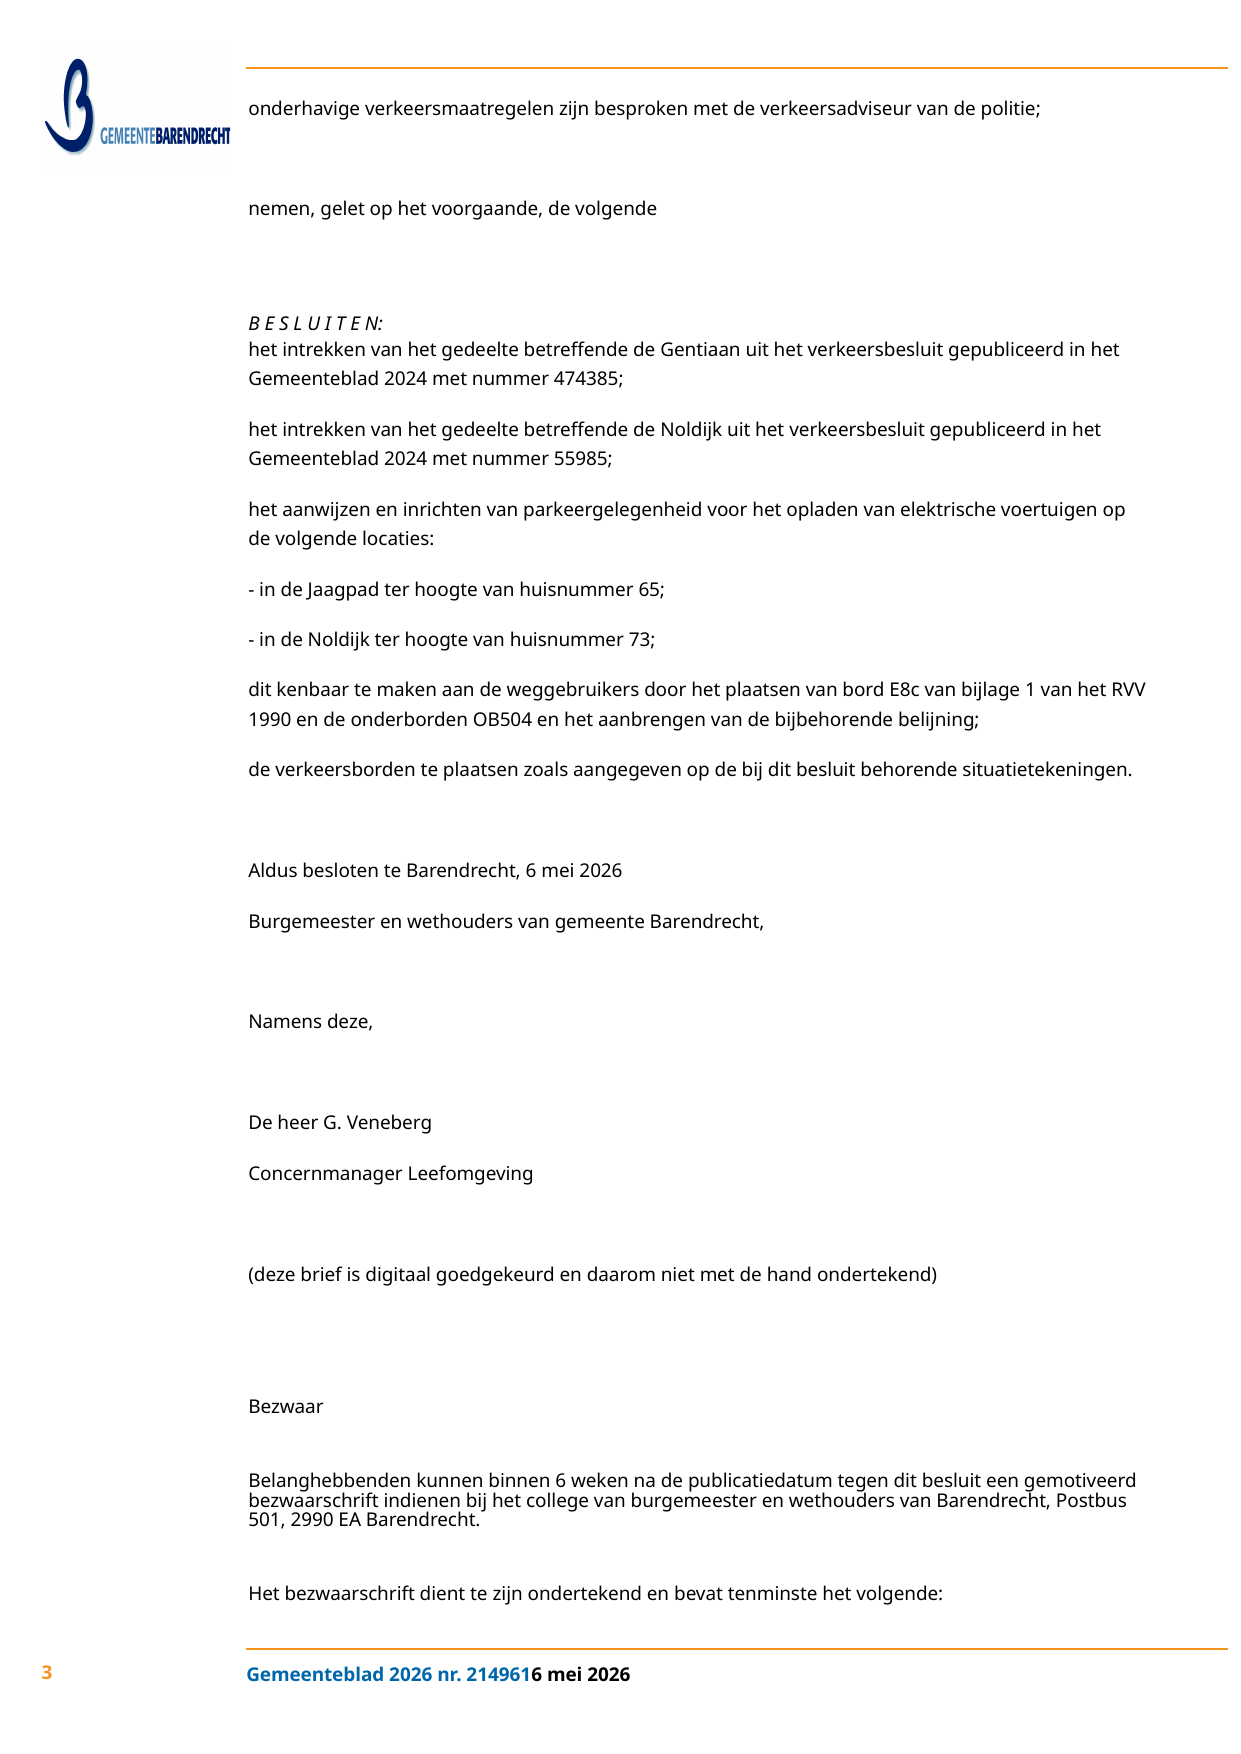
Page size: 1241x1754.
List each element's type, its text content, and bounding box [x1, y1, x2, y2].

text de verkeersborden te plaatsen zoals aangegeven op de bij dit besluit behorende situatietekeningen. [248, 757, 1152, 782]
text De heer G. Veneberg [248, 1109, 1152, 1135]
text het intrekken van het gedeelte betreffende de Noldijk uit het verkeersbesluit gepubliceerd in het Gemeenteblad 2024 met nummer 55985; [248, 416, 1152, 471]
text - in de Jaagpad ter hoogte van huisnummer 65; [248, 576, 1152, 601]
text Het bezwaarschrift dient te zijn ondertekend en bevat tenminste het volgende: [248, 1585, 1152, 1604]
text Namens deze, [248, 1009, 1152, 1034]
text nemen, gelet op het voorgaande, de volgende [248, 196, 1152, 221]
text Belanghebbenden kunnen binnen 6 weken na de publicatiedatum tegen dit besluit een gemotiveerd bezwaarschrift indienen bij het college van burgemeester en wethouders van Barendrecht, Postbus 501, 2990 EA Barendrecht. [248, 1472, 1152, 1530]
text het intrekken van het gedeelte betreffende de Gentiaan uit het verkeersbesluit gepubliceerd in het Gemeenteblad 2024 met nummer 474385; [248, 336, 1152, 391]
text dit kenbaar te maken aan de weggebruikers door het plaatsen van bord E8c van bijlage 1 van het RVV 1990 en de onderborden OB504 en het aanbrengen van de bijbehorende belijning; [248, 677, 1152, 732]
text B E S L U I T E N: [248, 310, 1152, 336]
text onderhavige verkeersmaatregelen zijn besproken met de verkeersadviseur van de politie; [248, 95, 1152, 121]
text Bezwaar [248, 1398, 1152, 1418]
picture [41, 47, 231, 172]
text Burgemeester en wethouders van gemeente Barendrecht, [248, 908, 1152, 933]
text het aanwijzen en inrichten van parkeergelegenheid voor het opladen van elektrische voertuigen op de volgende locaties: [248, 496, 1152, 551]
text (deze brief is digitaal goedgekeurd en daarom niet met de hand ondertekend) [248, 1261, 1152, 1286]
text Aldus besloten te Barendrecht, 6 mei 2026 [248, 857, 1152, 883]
text Concernmanager Leefomgeving [248, 1160, 1152, 1186]
text - in de Noldijk ter hoogte van huisnummer 73; [248, 626, 1152, 652]
